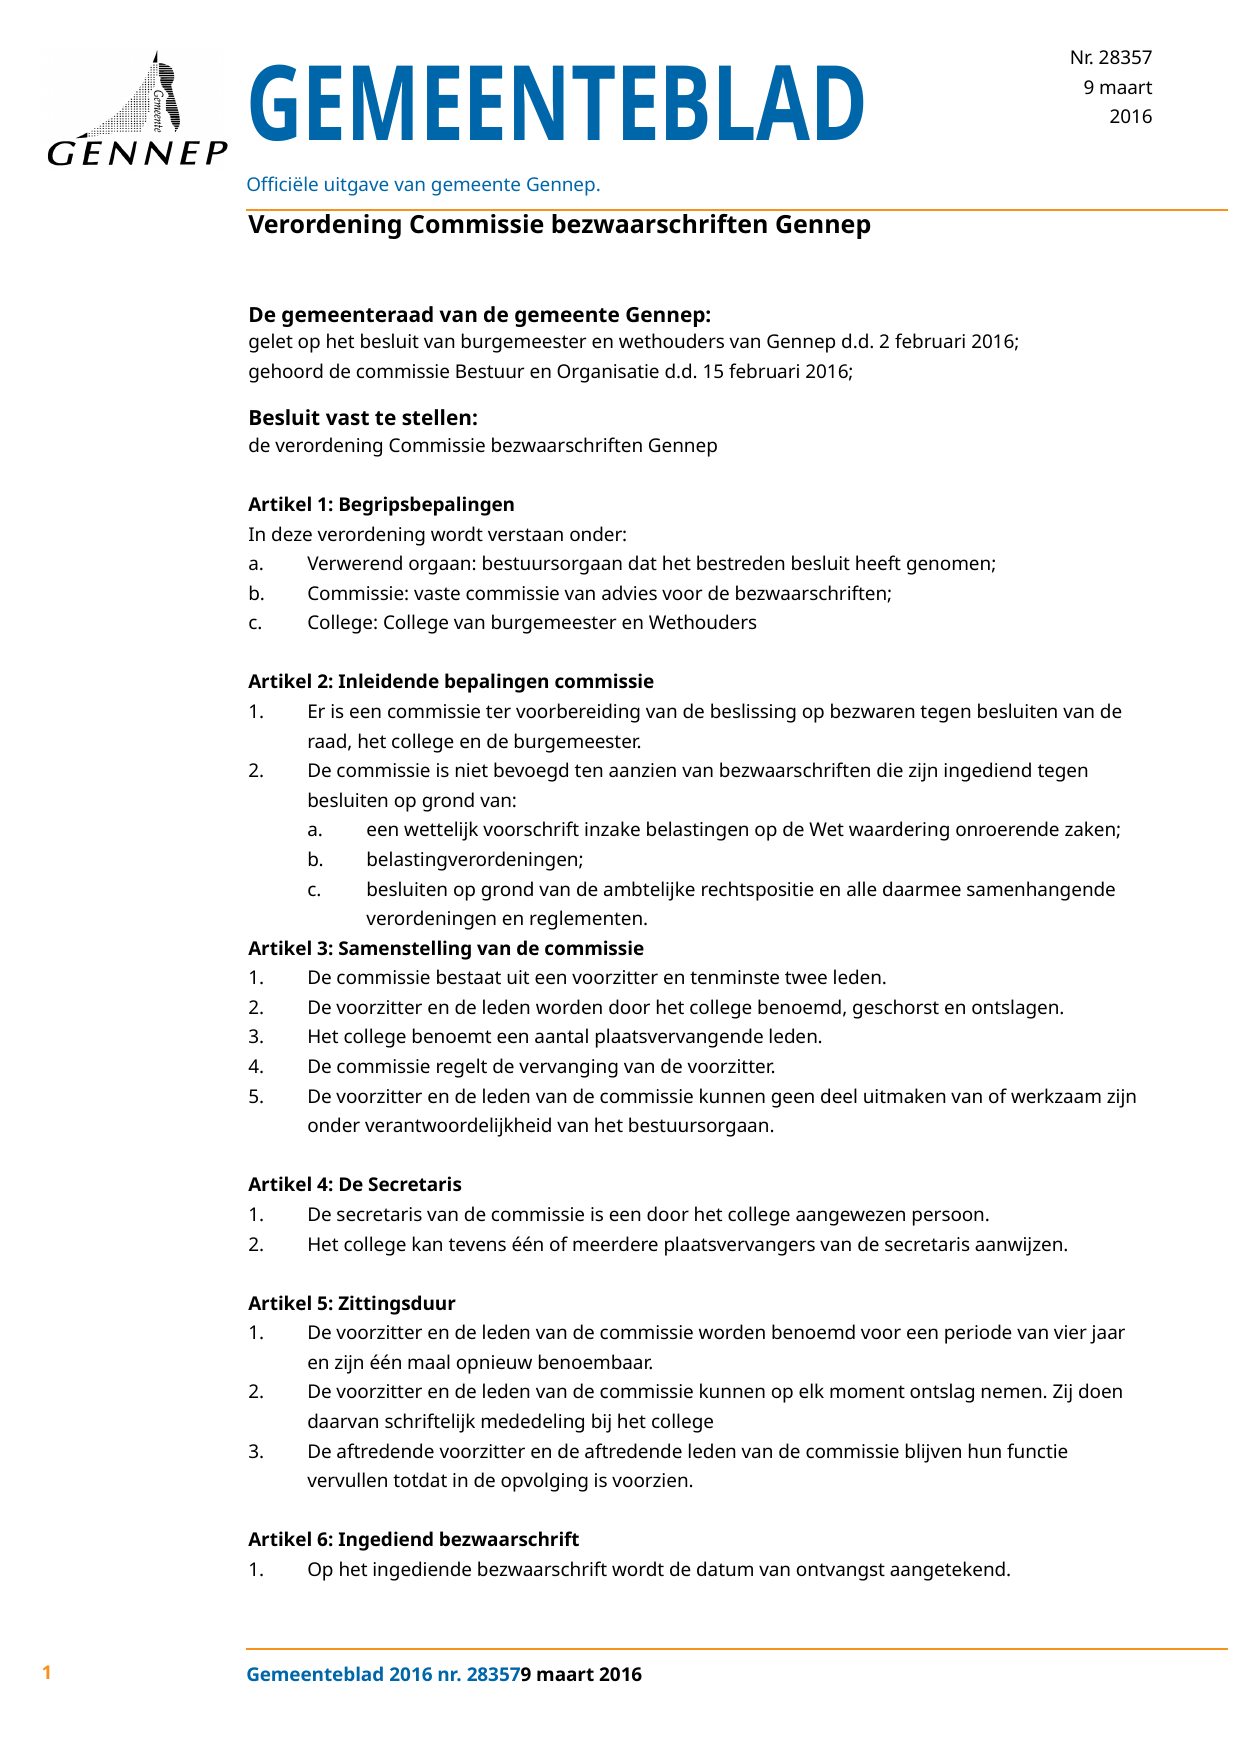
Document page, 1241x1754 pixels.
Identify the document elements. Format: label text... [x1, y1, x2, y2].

text Artikel 2: Inleidende bepalingen commissie [248, 669, 1152, 694]
list Het college benoemt een aantal plaatsvervangende leden. [248, 1024, 1152, 1049]
list De commissie bestaat uit een voorzitter en tenminste twee leden. [248, 964, 1152, 990]
text de verordening Commissie bezwaarschriften Gennep [248, 432, 1152, 458]
text In deze verordening wordt verstaan onder: [248, 521, 1152, 546]
list De voorzitter en de leden worden door het college benoemd, geschorst en ontslagen. [248, 994, 1152, 1020]
list De secretaris van de commissie is een door het college aangewezen persoon. [248, 1201, 1152, 1227]
list Verwerend orgaan: bestuursorgaan dat het bestreden besluit heeft genomen; [248, 550, 1152, 576]
list Het college kan tevens één of meerdere plaatsvervangers van de secretaris aanwijzen. [248, 1231, 1152, 1256]
list Op het ingediende bezwaarschrift wordt de datum van ontvangst aangetekend. [248, 1556, 1152, 1582]
list De voorzitter en de leden van de commissie kunnen geen deel uitmaken van of werkzaam zijn onder verantwoordelijkheid van het bestuursorgaan. [248, 1083, 1152, 1138]
list De aftredende voorzitter en de aftredende leden van de commissie blijven hun functie vervullen totdat in de opvolging is voorzien. [248, 1438, 1152, 1493]
text Artikel 1: Begripsbepalingen [248, 491, 1152, 517]
list De commissie is niet bevoegd ten aanzien van bezwaarschriften die zijn ingediend tegen besluiten op grond van: [248, 757, 1152, 813]
text Verordening Commissie bezwaarschriften Gennep [248, 211, 1152, 241]
text Artikel 3: Samenstelling van de commissie [248, 935, 1152, 961]
text De gemeenteraad van de gemeente Gennep: [248, 300, 1152, 328]
list een wettelijk voorschrift inzake belastingen op de Wet waardering onroerende zaken; [307, 817, 1152, 842]
list College: College van burgemeester en Wethouders [248, 609, 1152, 635]
list belastingverordeningen; [307, 846, 1152, 872]
text Artikel 6: Ingediend bezwaarschrift [248, 1527, 1152, 1552]
list Er is een commissie ter voorbereiding van de beslissing op bezwaren tegen besluiten van de raad, het college en de burgemeester. [248, 698, 1152, 753]
text gehoord de commissie Bestuur en Organisatie d.d. 15 februari 2016; [248, 358, 1152, 384]
text gelet op het besluit van burgemeester en wethouders van Gennep d.d. 2 februari 2016; [248, 328, 1152, 354]
list De voorzitter en de leden van de commissie kunnen op elk moment ontslag nemen. Zij doen daarvan schriftelijk mededeling bij het college [248, 1379, 1152, 1434]
picture [41, 47, 231, 172]
text Besluit vast te stellen: [248, 403, 1152, 432]
text Artikel 4: De Secretaris [248, 1172, 1152, 1197]
text Artikel 5: Zittingsduur [248, 1290, 1152, 1316]
list De voorzitter en de leden van de commissie worden benoemd voor een periode van vier jaar en zijn één maal opnieuw benoembaar. [248, 1319, 1152, 1375]
list besluiten op grond van de ambtelijke rechtspositie en alle daarmee samenhangende verordeningen en reglementen. [307, 876, 1152, 931]
list De commissie regelt de vervanging van de voorzitter. [248, 1053, 1152, 1079]
list Commissie: vaste commissie van advies voor de bezwaarschriften; [248, 580, 1152, 606]
